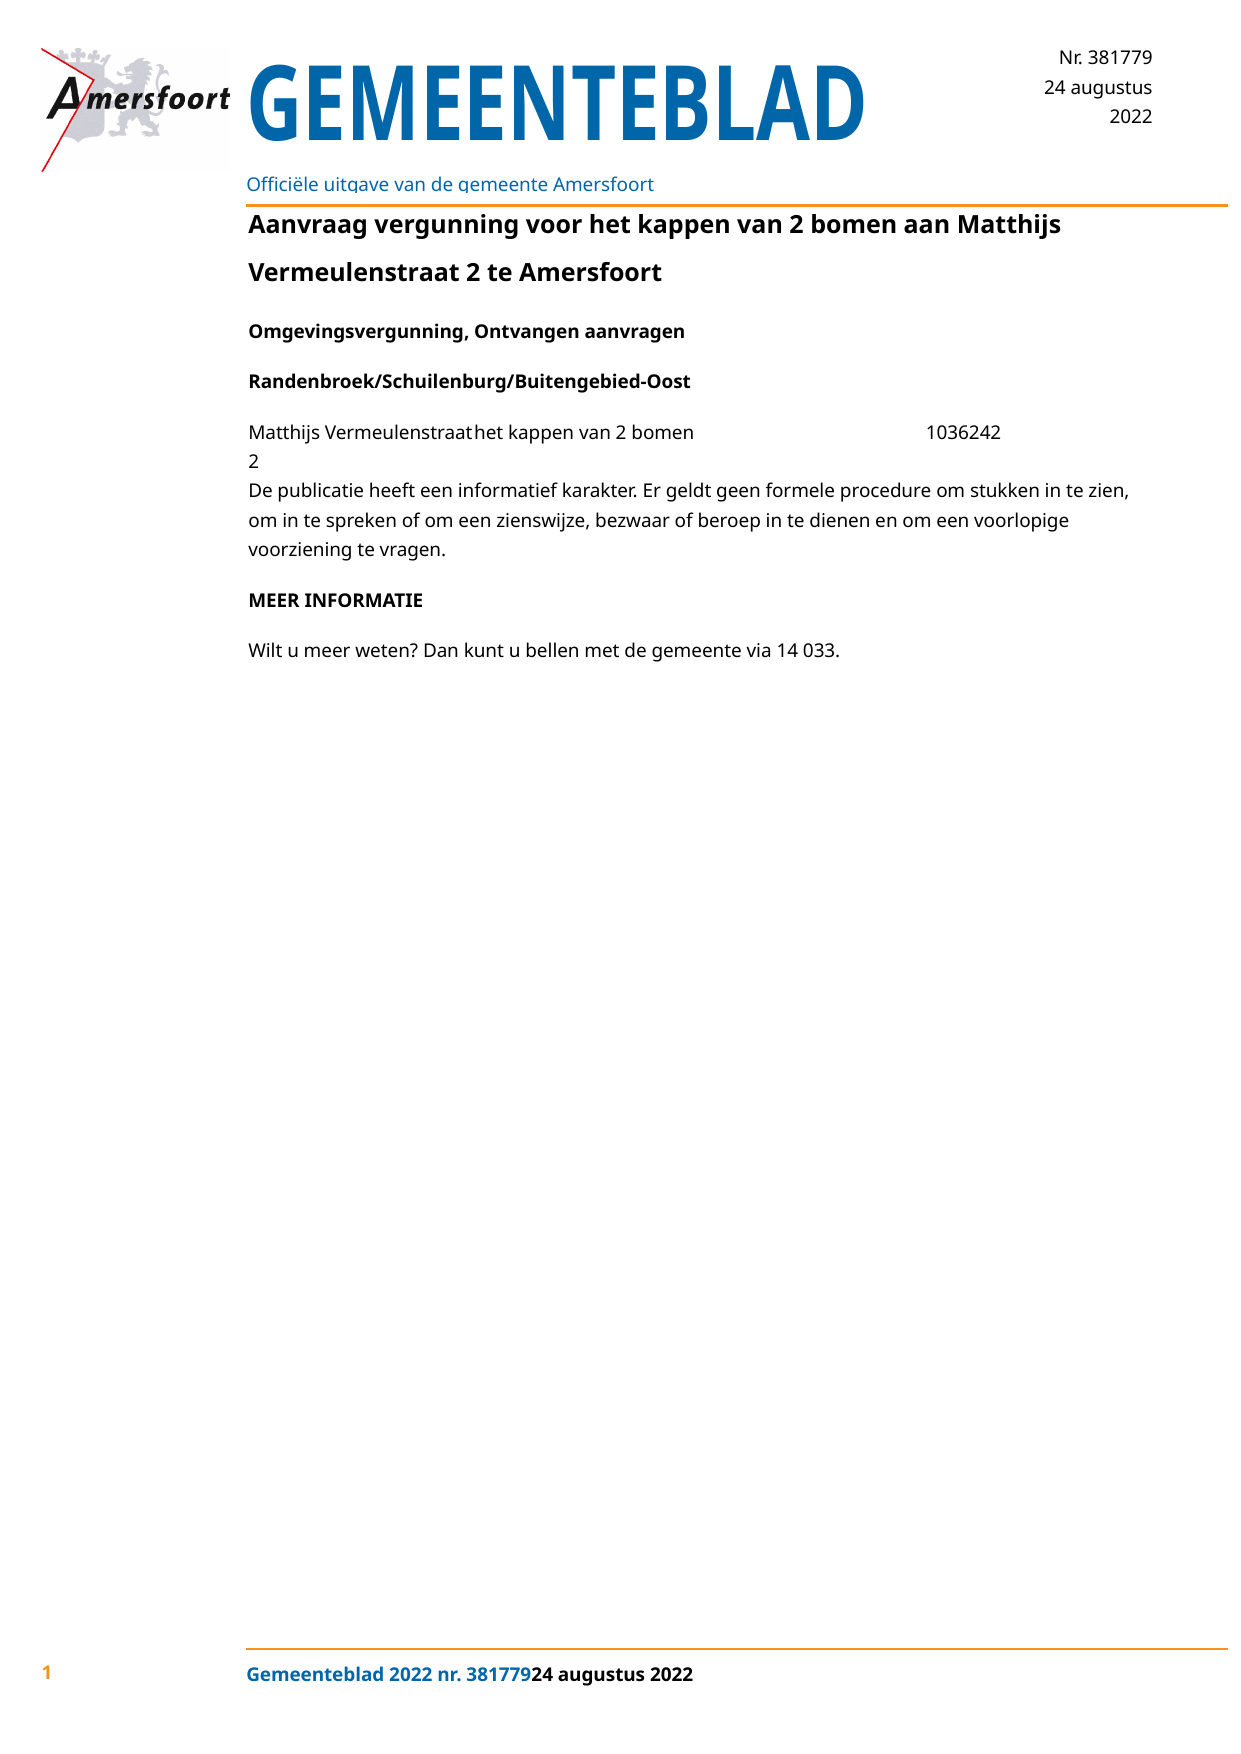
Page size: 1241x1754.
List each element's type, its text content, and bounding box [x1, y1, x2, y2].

text Randenbroek/Schuilenburg/Buitengebied-Oost [248, 368, 1152, 394]
text Omgevingsvergunning, Ontvangen aanvragen [248, 318, 1152, 344]
text MEER INFORMATIE [248, 587, 1152, 613]
picture [41, 47, 231, 172]
text Aanvraag vergunning voor het kappen van 2 bomen aan Matthijs Vermeulenstraat 2 te Amersfoort [248, 207, 1152, 288]
table_header 1036242 [926, 419, 1152, 474]
table_header Matthijs Vermeulenstraat 2 [248, 419, 474, 474]
table_header [700, 419, 926, 474]
table_header het kappen van 2 bomen [474, 419, 700, 474]
text Wilt u meer weten? Dan kunt u bellen met de gemeente via 14 033. [248, 637, 1152, 663]
text De publicatie heeft een informatief karakter. Er geldt geen formele procedure om stukken in te zien, om in te spreken of om een zienswijze, bezwaar of beroep in te dienen en om een voorlopige voorziening te vragen. [248, 477, 1152, 562]
